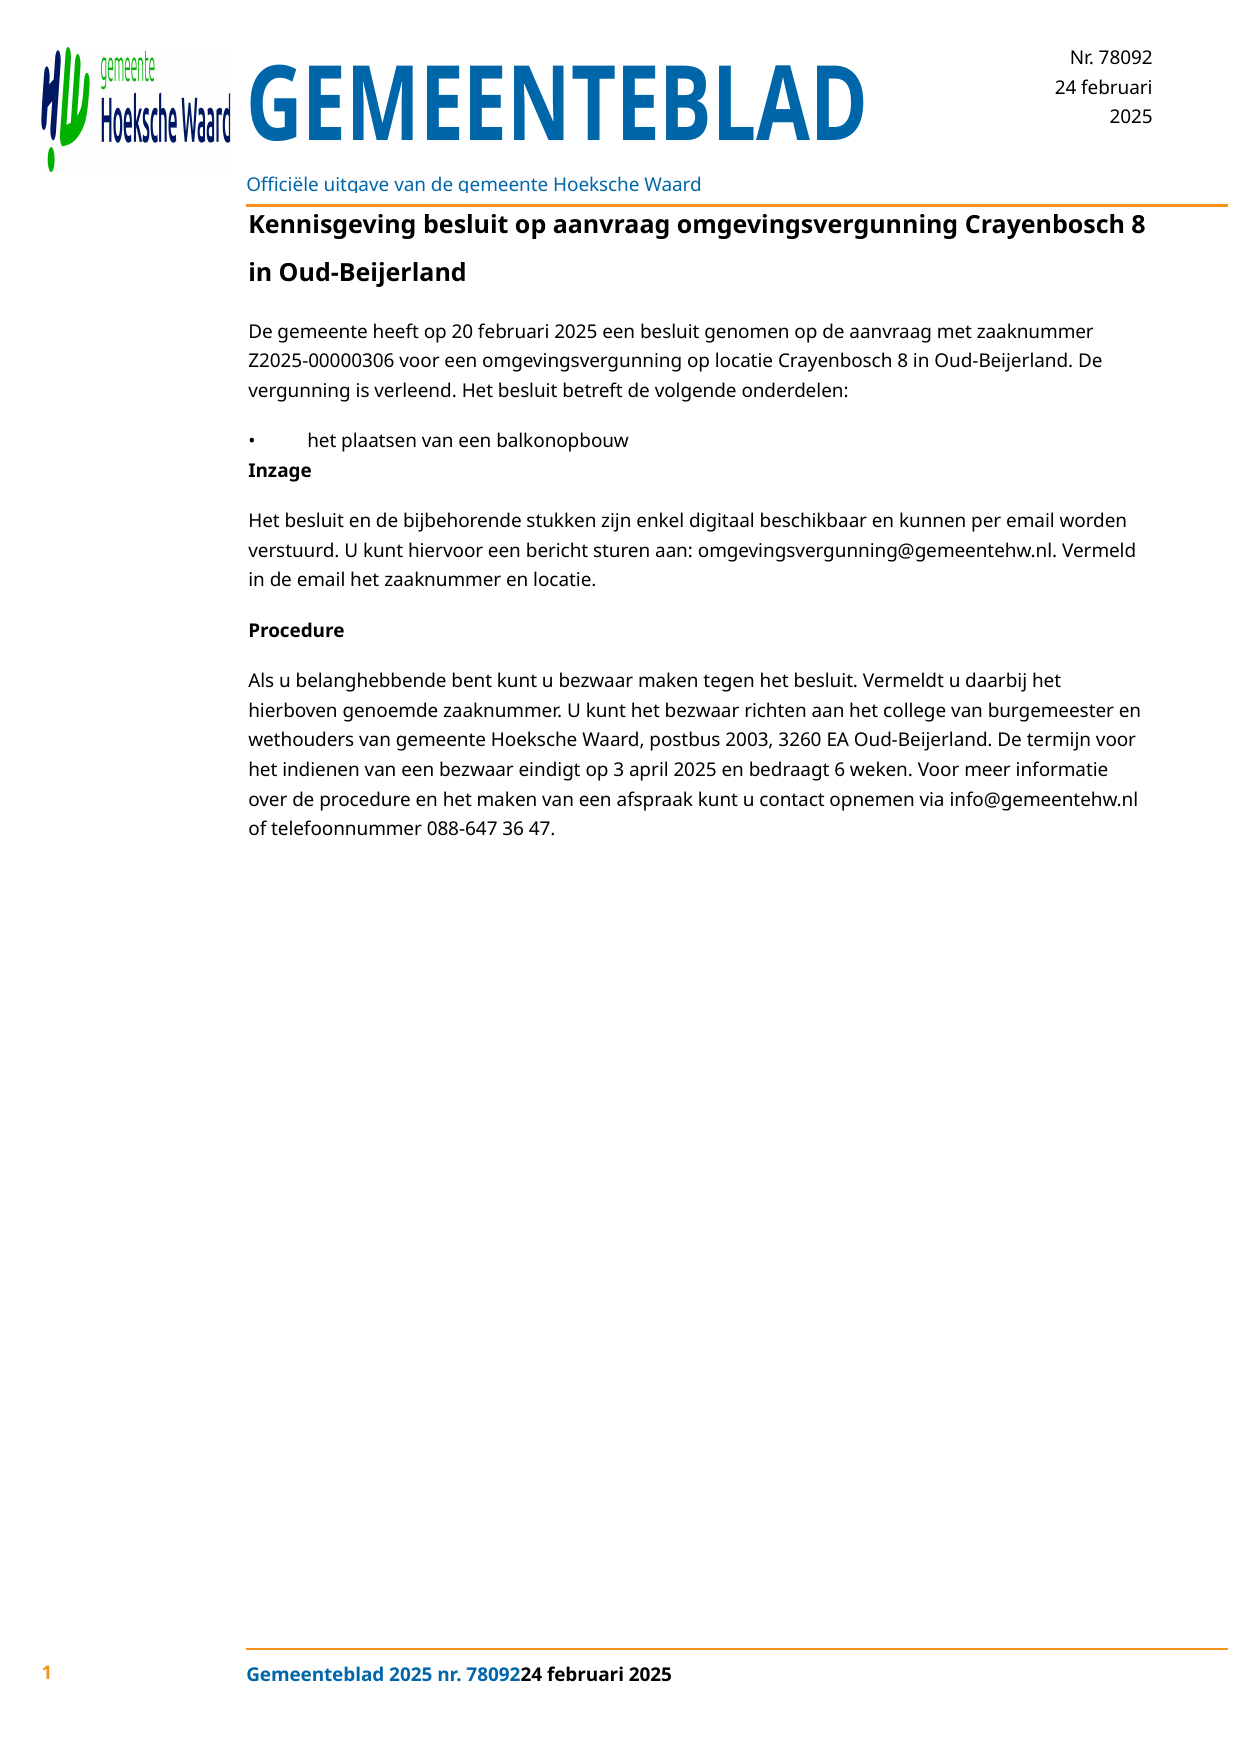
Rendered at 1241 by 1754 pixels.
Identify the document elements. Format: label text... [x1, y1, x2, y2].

text De gemeente heeft op 20 februari 2025 een besluit genomen op de aanvraag met zaaknummer Z2025-00000306 voor een omgevingsvergunning op locatie Crayenbosch 8 in Oud-Beijerland. De vergunning is verleend. Het besluit betreft de volgende onderdelen: [248, 318, 1152, 403]
text Het besluit en de bijbehorende stukken zijn enkel digitaal beschikbaar en kunnen per email worden verstuurd. U kunt hiervoor een bericht sturen aan: omgevingsvergunning@gemeentehw.nl. Vermeld in de email het zaaknummer en locatie. [248, 507, 1152, 592]
picture [41, 47, 231, 172]
text Procedure [248, 617, 1152, 643]
list het plaatsen van een balkonopbouw [248, 427, 1152, 453]
text Kennisgeving besluit op aanvraag omgevingsvergunning Crayenbosch 8 in Oud-Beijerland [248, 207, 1152, 288]
text Inzage [248, 457, 1152, 483]
text Als u belanghebbende bent kunt u bezwaar maken tegen het besluit. Vermeldt u daarbij het hierboven genoemde zaaknummer. U kunt het bezwaar richten aan het college van burgemeester en wethouders van gemeente Hoeksche Waard, postbus 2003, 3260 EA Oud-Beijerland. De termijn voor het indienen van een bezwaar eindigt op 3 april 2025 en bedraagt 6 weken. Voor meer informatie over de procedure en het maken van een afspraak kunt u contact opnemen via info@gemeentehw.nl of telefoonnummer 088-647 36 47. [248, 667, 1152, 841]
